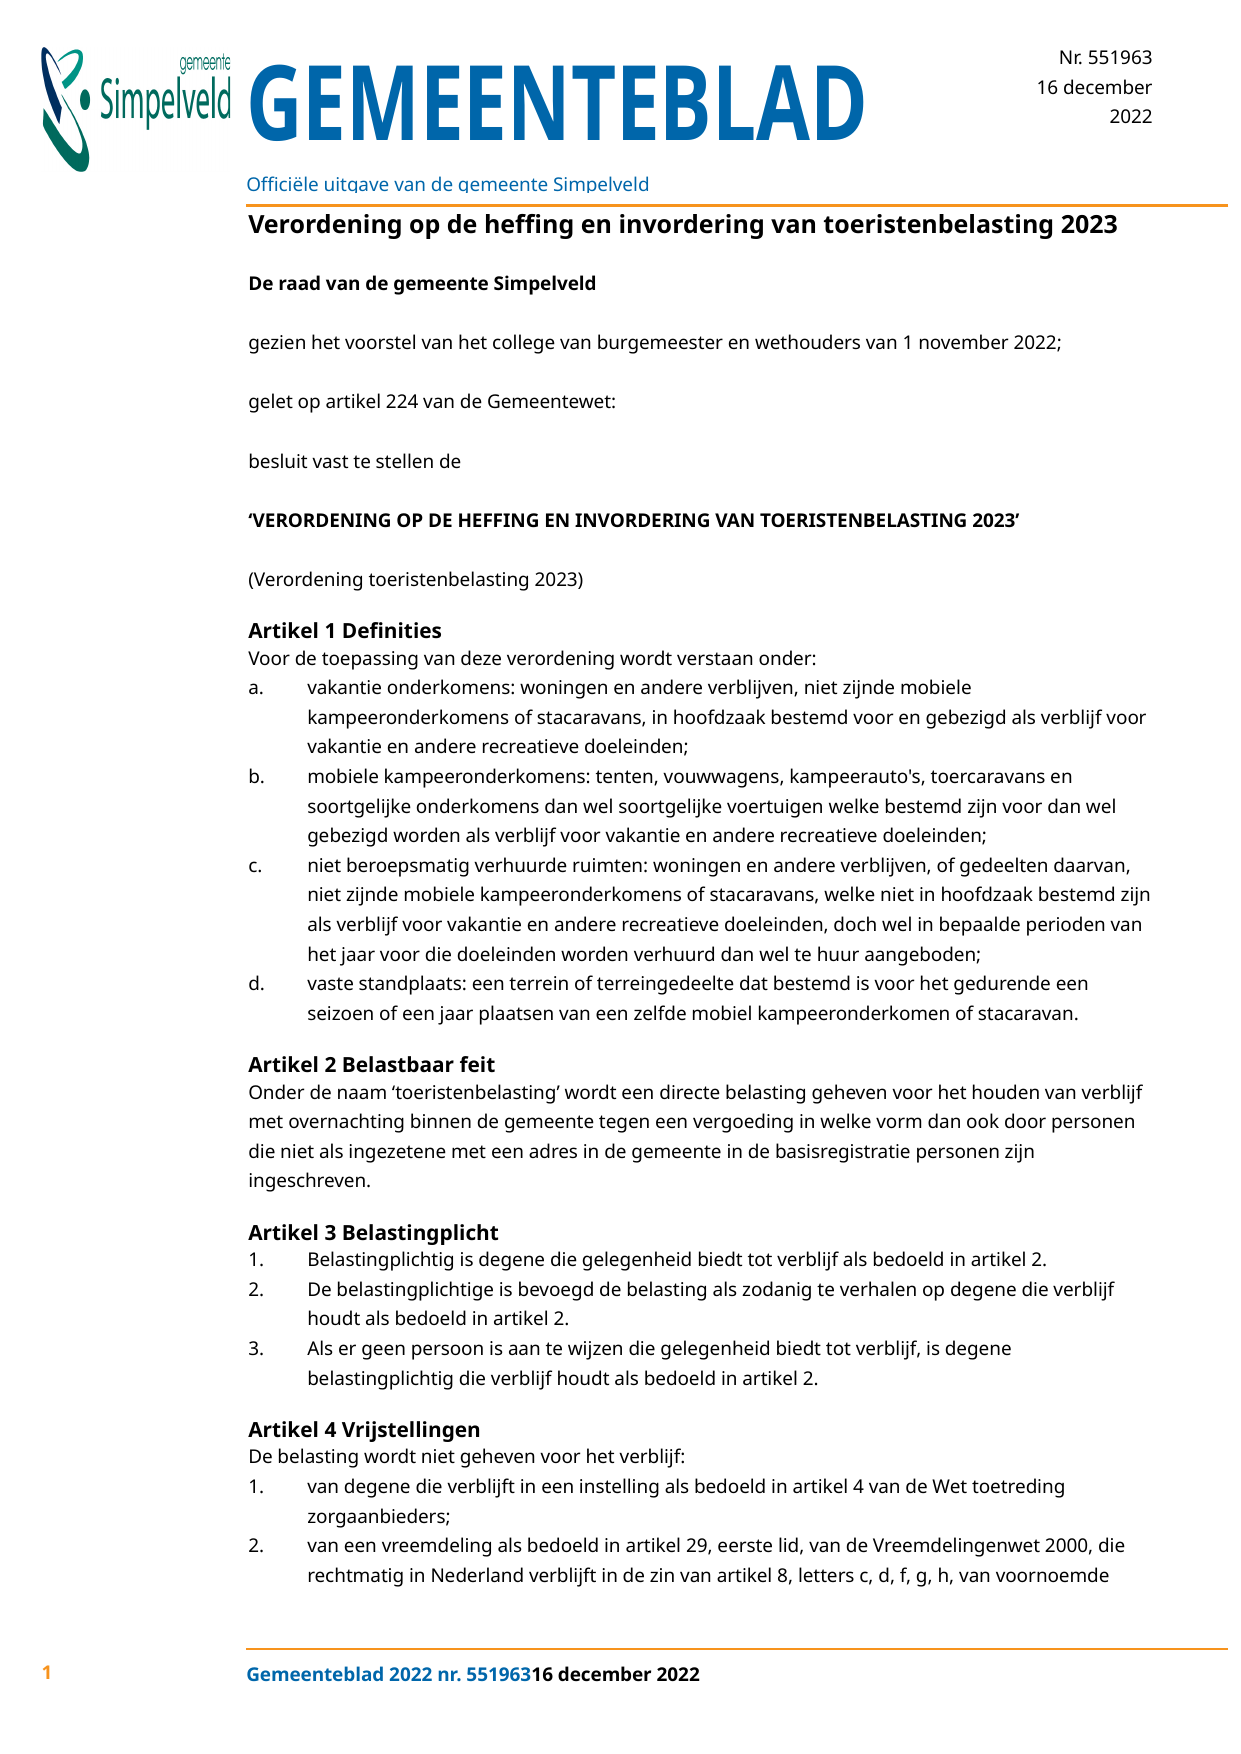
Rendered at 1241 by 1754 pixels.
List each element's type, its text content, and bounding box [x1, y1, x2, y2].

text Onder de naam ‘toeristenbelasting’ wordt een directe belasting geheven voor het houden van verblijf met overnachting binnen de gemeente tegen een vergoeding in welke vorm dan ook door personen die niet als ingezetene met een adres in de gemeente in de basisregistratie personen zijn ingeschreven. [248, 1079, 1152, 1193]
text Artikel 3 Belastingplicht [248, 1218, 1152, 1246]
list mobiele kampeeronderkomens: tenten, vouwwagens, kampeerauto's, toercaravans en soortgelijke onderkomens dan wel soortgelijke voertuigen welke bestemd zijn voor dan wel gebezigd worden als verblijf voor vakantie en andere recreatieve doeleinden; [248, 763, 1152, 848]
text Voor de toepassing van deze verordening wordt verstaan onder: [248, 645, 1152, 671]
list De belastingplichtige is bevoegd de belasting als zodanig te verhalen op degene die verblijf houdt als bedoeld in artikel 2. [248, 1276, 1152, 1331]
text Artikel 4 Vrijstellingen [248, 1415, 1152, 1444]
text (Verordening toeristenbelasting 2023) [248, 566, 1152, 592]
list Als er geen persoon is aan te wijzen die gelegenheid biedt tot verblijf, is degene belastingplichtig die verblijf houdt als bedoeld in artikel 2. [248, 1335, 1152, 1391]
text Artikel 2 Belastbaar feit [248, 1050, 1152, 1079]
text besluit vast te stellen de [248, 448, 1152, 473]
text De belasting wordt niet geheven voor het verblijf: [248, 1444, 1152, 1469]
list Belastingplichtig is degene die gelegenheid biedt tot verblijf als bedoeld in artikel 2. [248, 1246, 1152, 1272]
list van degene die verblijft in een instelling als bedoeld in artikel 4 van de Wet toetreding zorgaanbieders; [248, 1473, 1152, 1528]
text gezien het voorstel van het college van burgemeester en wethouders van 1 november 2022; [248, 329, 1152, 355]
picture [41, 47, 231, 172]
list vaste standplaats: een terrein of terreingedeelte dat bestemd is voor het gedurende een seizoen of een jaar plaatsen van een zelfde mobiel kampeeronderkomen of stacaravan. [248, 970, 1152, 1026]
list niet beroepsmatig verhuurde ruimten: woningen en andere verblijven, of gedeelten daarvan, niet zijnde mobiele kampeeronderkomens of stacaravans, welke niet in hoofdzaak bestemd zijn als verblijf voor vakantie en andere recreatieve doeleinden, doch wel in bepaalde perioden van het jaar voor die doeleinden worden verhuurd dan wel te huur aangeboden; [248, 852, 1152, 967]
text De raad van de gemeente Simpelveld [248, 270, 1152, 296]
list vakantie onderkomens: woningen en andere verblijven, niet zijnde mobiele kampeeronderkomens of stacaravans, in hoofdzaak bestemd voor en gebezigd als verblijf voor vakantie en andere recreatieve doeleinden; [248, 674, 1152, 759]
text Verordening op de heffing en invordering van toeristenbelasting 2023 [248, 207, 1152, 241]
text Artikel 1 Definities [248, 617, 1152, 645]
text ‘VERORDENING OP DE HEFFING EN INVORDERING VAN TOERISTENBELASTING 2023’ [248, 507, 1152, 533]
list van een vreemdeling als bedoeld in artikel 29, eerste lid, van de Vreemdelingenwet 2000, die rechtmatig in Nederland verblijft in de zin van artikel 8, letters c, d, f, g, h, van voornoemde [248, 1532, 1152, 1588]
text gelet op artikel 224 van de Gemeentewet: [248, 389, 1152, 414]
